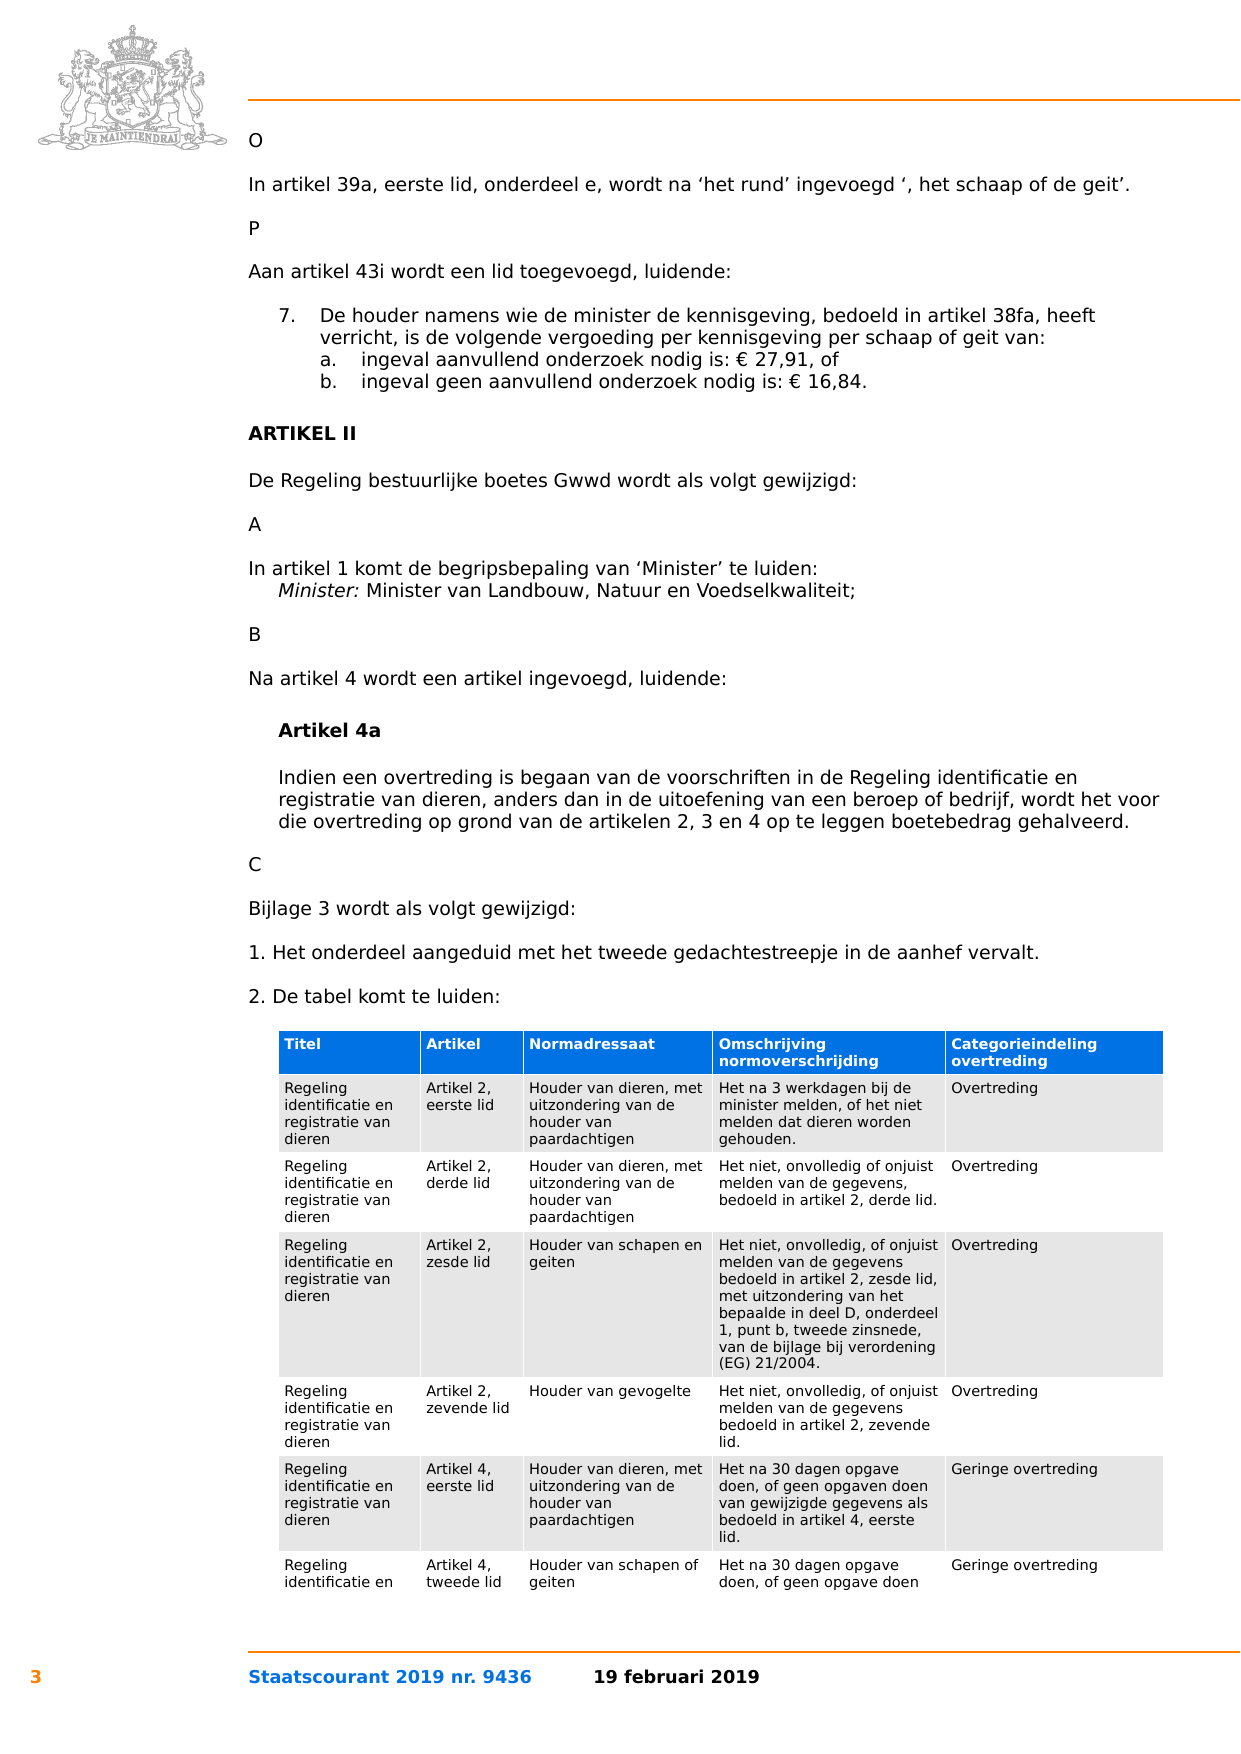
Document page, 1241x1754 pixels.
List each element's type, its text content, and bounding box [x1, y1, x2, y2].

table_cell Overtreding [946, 1378, 1163, 1455]
text P [248, 218, 1163, 239]
text 1. Het onderdeel aangeduid met het tweede gedachtestreepje in de aanhef vervalt. [248, 942, 1163, 964]
table_header Artikel [421, 1031, 523, 1074]
text A [248, 514, 1163, 536]
text Bijlage 3 wordt als volgt gewijzigd: [248, 898, 1163, 920]
table_cell Het niet, onvolledig of onjuist melden van de gegevens, bedoeld in artikel 2, derde lid. [713, 1154, 945, 1231]
table_cell Het niet, onvolledig, of onjuist melden van de gegevens bedoeld in artikel 2, zevende lid. [713, 1378, 945, 1455]
table_cell Houder van dieren, met uitzondering van de houder van paardachtigen [524, 1456, 712, 1551]
table_cell Geringe overtreding [946, 1552, 1163, 1595]
text C [248, 854, 1163, 876]
table_header Titel [279, 1031, 420, 1074]
table_cell Houder van dieren, met uitzondering van de houder van paardachtigen [524, 1154, 712, 1231]
table_cell Overtreding [946, 1154, 1163, 1231]
table_cell Regeling identificatie en registratie van dieren [279, 1232, 420, 1377]
table_cell Regeling identificatie en registratie van dieren [279, 1456, 420, 1551]
text O [248, 130, 1163, 152]
table_cell Artikel 2, zevende lid [421, 1378, 523, 1455]
text Indien een overtreding is begaan van de voorschriften in de Regeling identificatie en registratie van dieren, anders dan in de uitoefening van een beroep of bedrijf, wordt het voor die overtreding op grond van de artikelen 2, 3 en 4 op te leggen boetebedrag gehalveerd. [278, 767, 1163, 832]
table_cell Artikel 4, tweede lid [421, 1552, 523, 1595]
text In artikel 1 komt de begripsbepaling van ‘Minister’ te luiden: [248, 558, 1163, 580]
text B [248, 624, 1163, 646]
text b. ingeval geen aanvullend onderzoek nodig is: € 16,84. [319, 371, 1163, 393]
subtitle Artikel 4a [278, 719, 1163, 742]
table_cell Houder van schapen of geiten [524, 1552, 712, 1595]
text a. ingeval aanvullend onderzoek nodig is: € 27,91, of [319, 349, 1163, 371]
table_header Omschrijving normoverschrijding [713, 1031, 945, 1074]
table_header Normadressaat [524, 1031, 712, 1074]
table_cell Houder van dieren, met uitzondering van de houder van paardachtigen [524, 1075, 712, 1152]
table_cell Regeling identificatie en registratie van dieren [279, 1378, 420, 1455]
text Aan artikel 43i wordt een lid toegevoegd, luidende: [248, 261, 1163, 283]
text Na artikel 4 wordt een artikel ingevoegd, luidende: [248, 668, 1163, 689]
table_cell Het na 3 werkdagen bij de minister melden, of het niet melden dat dieren worden gehouden. [713, 1075, 945, 1152]
table_cell Artikel 4, eerste lid [421, 1456, 523, 1551]
picture [38, 25, 227, 150]
table_cell Artikel 2, eerste lid [421, 1075, 523, 1152]
table_cell Geringe overtreding [946, 1456, 1163, 1551]
table_cell Het niet, onvolledig, of onjuist melden van de gegevens bedoeld in artikel 2, zesde lid, met uitzondering van het bepaalde in deel D, onderdeel 1, punt b, tweede zinsnede, van de bijlage bij verordening (EG) 21/2004. [713, 1232, 945, 1377]
table_cell Regeling identificatie en registratie van dieren [279, 1075, 420, 1152]
table_cell Overtreding [946, 1075, 1163, 1152]
table_header Categorieindeling overtreding [946, 1031, 1163, 1074]
table_cell Het na 30 dagen opgave doen, of geen opgave doen [713, 1552, 945, 1595]
subtitle ARTIKEL II [248, 423, 1163, 445]
table_cell Regeling identificatie en registratie van dieren [279, 1154, 420, 1231]
table_cell Houder van gevogelte [524, 1378, 712, 1455]
table_cell Het na 30 dagen opgave doen, of geen opgaven doen van gewijzigde gegevens als bedoeld in artikel 4, eerste lid. [713, 1456, 945, 1551]
table_cell Artikel 2, derde lid [421, 1154, 523, 1231]
table_cell Houder van schapen en geiten [524, 1232, 712, 1377]
text In artikel 39a, eerste lid, onderdeel e, wordt na ‘het rund’ ingevoegd ‘, het schaap of de geit’. [248, 174, 1163, 196]
table_cell Regeling identificatie en [279, 1552, 420, 1595]
text De Regeling bestuurlijke boetes Gwwd wordt als volgt gewijzigd: [248, 470, 1163, 492]
text 2. De tabel komt te luiden: [248, 986, 1163, 1008]
table_cell Overtreding [946, 1232, 1163, 1377]
text Minister: Minister van Landbouw, Natuur en Voedselkwaliteit; [278, 580, 1163, 602]
text 7. De houder namens wie de minister de kennisgeving, bedoeld in artikel 38fa, heeft verricht, is de volgende vergoeding per kennisgeving per schaap of geit van: [278, 305, 1163, 349]
table_cell Artikel 2, zesde lid [421, 1232, 523, 1377]
